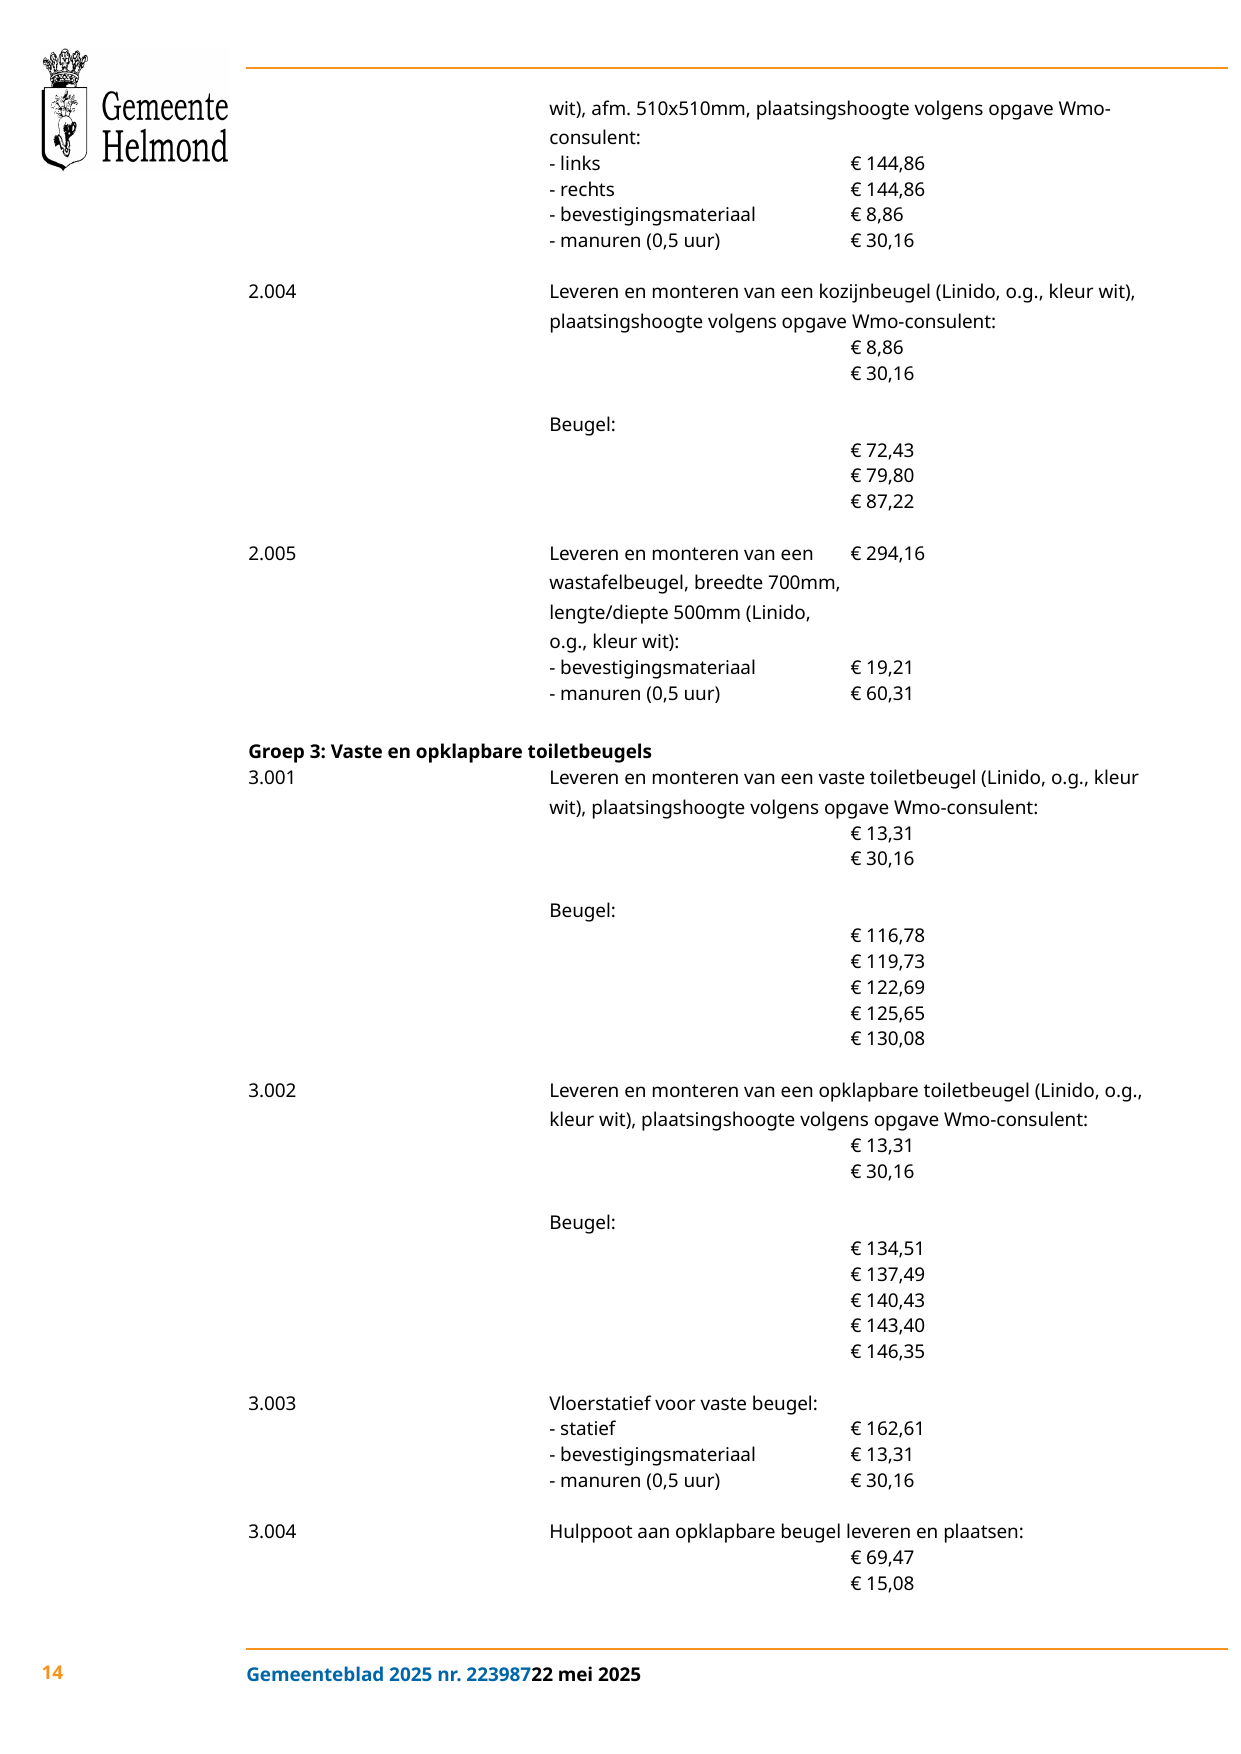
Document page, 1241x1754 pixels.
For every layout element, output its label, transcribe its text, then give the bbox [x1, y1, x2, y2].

table_cell [248, 1570, 549, 1596]
table_cell [248, 1133, 549, 1158]
table_cell [248, 1210, 549, 1235]
table_cell Leveren en monteren van een kozijnbeugel (Linido, o.g., kleur wit), plaatsingshoogte volgens opgave Wmo-consulent: [549, 279, 1152, 334]
table_cell [248, 176, 549, 202]
table_cell [549, 334, 850, 360]
table_cell [248, 1364, 1152, 1390]
table_cell [248, 1287, 549, 1312]
table_cell [248, 411, 549, 437]
table_cell [549, 1338, 850, 1364]
table_cell [549, 1544, 850, 1570]
table_cell [248, 846, 549, 871]
table_cell [248, 1051, 1152, 1077]
table_cell [248, 227, 549, 253]
table_cell € 122,69 [850, 974, 1152, 1000]
table_cell [549, 1235, 850, 1261]
table_cell [248, 974, 549, 1000]
table_cell wit), afm. 510x510mm, plaatsingshoogte volgens opgave Wmo-consulent: [549, 95, 1152, 150]
table_cell Beugel: [549, 411, 1152, 437]
table_cell € 30,16 [850, 846, 1152, 871]
table_cell € 146,35 [850, 1338, 1152, 1364]
table_cell 3.004 [248, 1518, 549, 1544]
table_cell [549, 846, 850, 871]
table_cell - bevestigingsmateriaal [549, 1441, 850, 1467]
table_cell [549, 1026, 850, 1051]
table_cell € 87,22 [850, 489, 1152, 514]
table_cell 3.003 [248, 1390, 549, 1415]
table_cell € 13,31 [850, 820, 1152, 846]
table_cell [549, 1313, 850, 1338]
table_cell Hulppoot aan opklapbare beugel leveren en plaatsen: [549, 1518, 1152, 1544]
table_cell [248, 1467, 549, 1493]
table_cell [248, 680, 549, 706]
table_cell € 144,86 [850, 176, 1152, 202]
picture [41, 47, 231, 172]
table_cell [850, 871, 1152, 897]
table_cell € 140,43 [850, 1287, 1152, 1312]
table_cell [549, 871, 850, 897]
table_cell 2.005 [248, 540, 549, 654]
table_cell 2.004 [248, 279, 549, 334]
table_cell - manuren (0,5 uur) [549, 680, 850, 706]
table_cell [248, 334, 549, 360]
table_cell [549, 1261, 850, 1287]
table_cell [549, 1287, 850, 1312]
table_cell [248, 1158, 549, 1184]
table_cell - statief [549, 1415, 850, 1441]
table_cell € 125,65 [850, 1000, 1152, 1026]
table_cell [248, 1338, 549, 1364]
table_cell [549, 949, 850, 974]
table_cell € 15,08 [850, 1570, 1152, 1596]
table_cell Leveren en monteren van een vaste toiletbeugel (Linido, o.g., kleur wit), plaatsingshoogte volgens opgave Wmo-consulent: [549, 765, 1152, 820]
table_cell € 119,73 [850, 949, 1152, 974]
table_cell € 13,31 [850, 1133, 1152, 1158]
table_cell [248, 1184, 1152, 1209]
table_cell Beugel: [549, 897, 1152, 923]
table_cell [248, 1000, 549, 1026]
table_cell € 30,16 [850, 360, 1152, 386]
table_cell € 8,86 [850, 202, 1152, 227]
table_header Groep 3: Vaste en opklapbare toiletbeugels [248, 739, 1152, 764]
table_cell [549, 360, 850, 386]
table_cell [248, 463, 549, 488]
table_cell € 19,21 [850, 654, 1152, 680]
table_cell € 30,16 [850, 1158, 1152, 1184]
table_cell - links [549, 150, 850, 176]
table_cell [549, 1158, 850, 1184]
table_cell [549, 974, 850, 1000]
table_cell Leveren en monteren van een wastafelbeugel, breedte 700mm, lengte/diepte 500mm (Linido, o.g., kleur wit): [549, 540, 850, 654]
table_cell - manuren (0,5 uur) [549, 1467, 850, 1493]
table_cell [248, 360, 549, 386]
table_cell Vloerstatief voor vaste beugel: [549, 1390, 1152, 1415]
table_cell [549, 1133, 850, 1158]
table_cell [549, 923, 850, 948]
table_cell € 130,08 [850, 1026, 1152, 1051]
table_cell € 13,31 [850, 1441, 1152, 1467]
table_cell [549, 463, 850, 488]
table_cell Leveren en monteren van een opklapbare toiletbeugel (Linido, o.g., kleur wit), plaatsingshoogte volgens opgave Wmo-consulent: [549, 1077, 1152, 1132]
table_cell [549, 1570, 850, 1596]
table_cell [248, 95, 549, 150]
table_cell - bevestigingsmateriaal [549, 654, 850, 680]
table_cell [549, 820, 850, 846]
table_cell [248, 1026, 549, 1051]
table_cell € 116,78 [850, 923, 1152, 948]
table_cell Beugel: [549, 1210, 1152, 1235]
table_cell [248, 1235, 549, 1261]
table_cell € 144,86 [850, 150, 1152, 176]
table_cell € 137,49 [850, 1261, 1152, 1287]
table_cell [248, 1441, 549, 1467]
table_cell [248, 253, 1152, 279]
table_cell [248, 871, 549, 897]
table_cell [549, 437, 850, 463]
table_cell - bevestigingsmateriaal [549, 202, 850, 227]
table_cell [248, 923, 549, 948]
table_cell [248, 437, 549, 463]
table_cell € 60,31 [850, 680, 1152, 706]
table_cell 3.001 [248, 765, 549, 820]
table_cell [248, 386, 1152, 411]
table_cell € 69,47 [850, 1544, 1152, 1570]
table_cell [248, 202, 549, 227]
table_cell [248, 489, 549, 514]
table_cell € 143,40 [850, 1313, 1152, 1338]
table_cell [248, 1261, 549, 1287]
table_cell [248, 654, 549, 680]
table_cell € 72,43 [850, 437, 1152, 463]
table_cell € 79,80 [850, 463, 1152, 488]
table_cell - manuren (0,5 uur) [549, 227, 850, 253]
table_cell [549, 1000, 850, 1026]
table_cell [248, 1313, 549, 1338]
table_cell € 30,16 [850, 227, 1152, 253]
table_cell [248, 150, 549, 176]
table_cell [248, 897, 549, 923]
table_cell - rechts [549, 176, 850, 202]
table_cell [248, 1544, 549, 1570]
table_cell [248, 514, 1152, 540]
table_cell [248, 949, 549, 974]
table_cell [248, 1493, 1152, 1518]
table_cell € 294,16 [850, 540, 1152, 654]
table_cell [248, 820, 549, 846]
table_cell € 30,16 [850, 1467, 1152, 1493]
table_cell € 8,86 [850, 334, 1152, 360]
table_cell 3.002 [248, 1077, 549, 1132]
table_cell € 162,61 [850, 1415, 1152, 1441]
table_cell € 134,51 [850, 1235, 1152, 1261]
table_cell [248, 1415, 549, 1441]
table_cell [549, 489, 850, 514]
